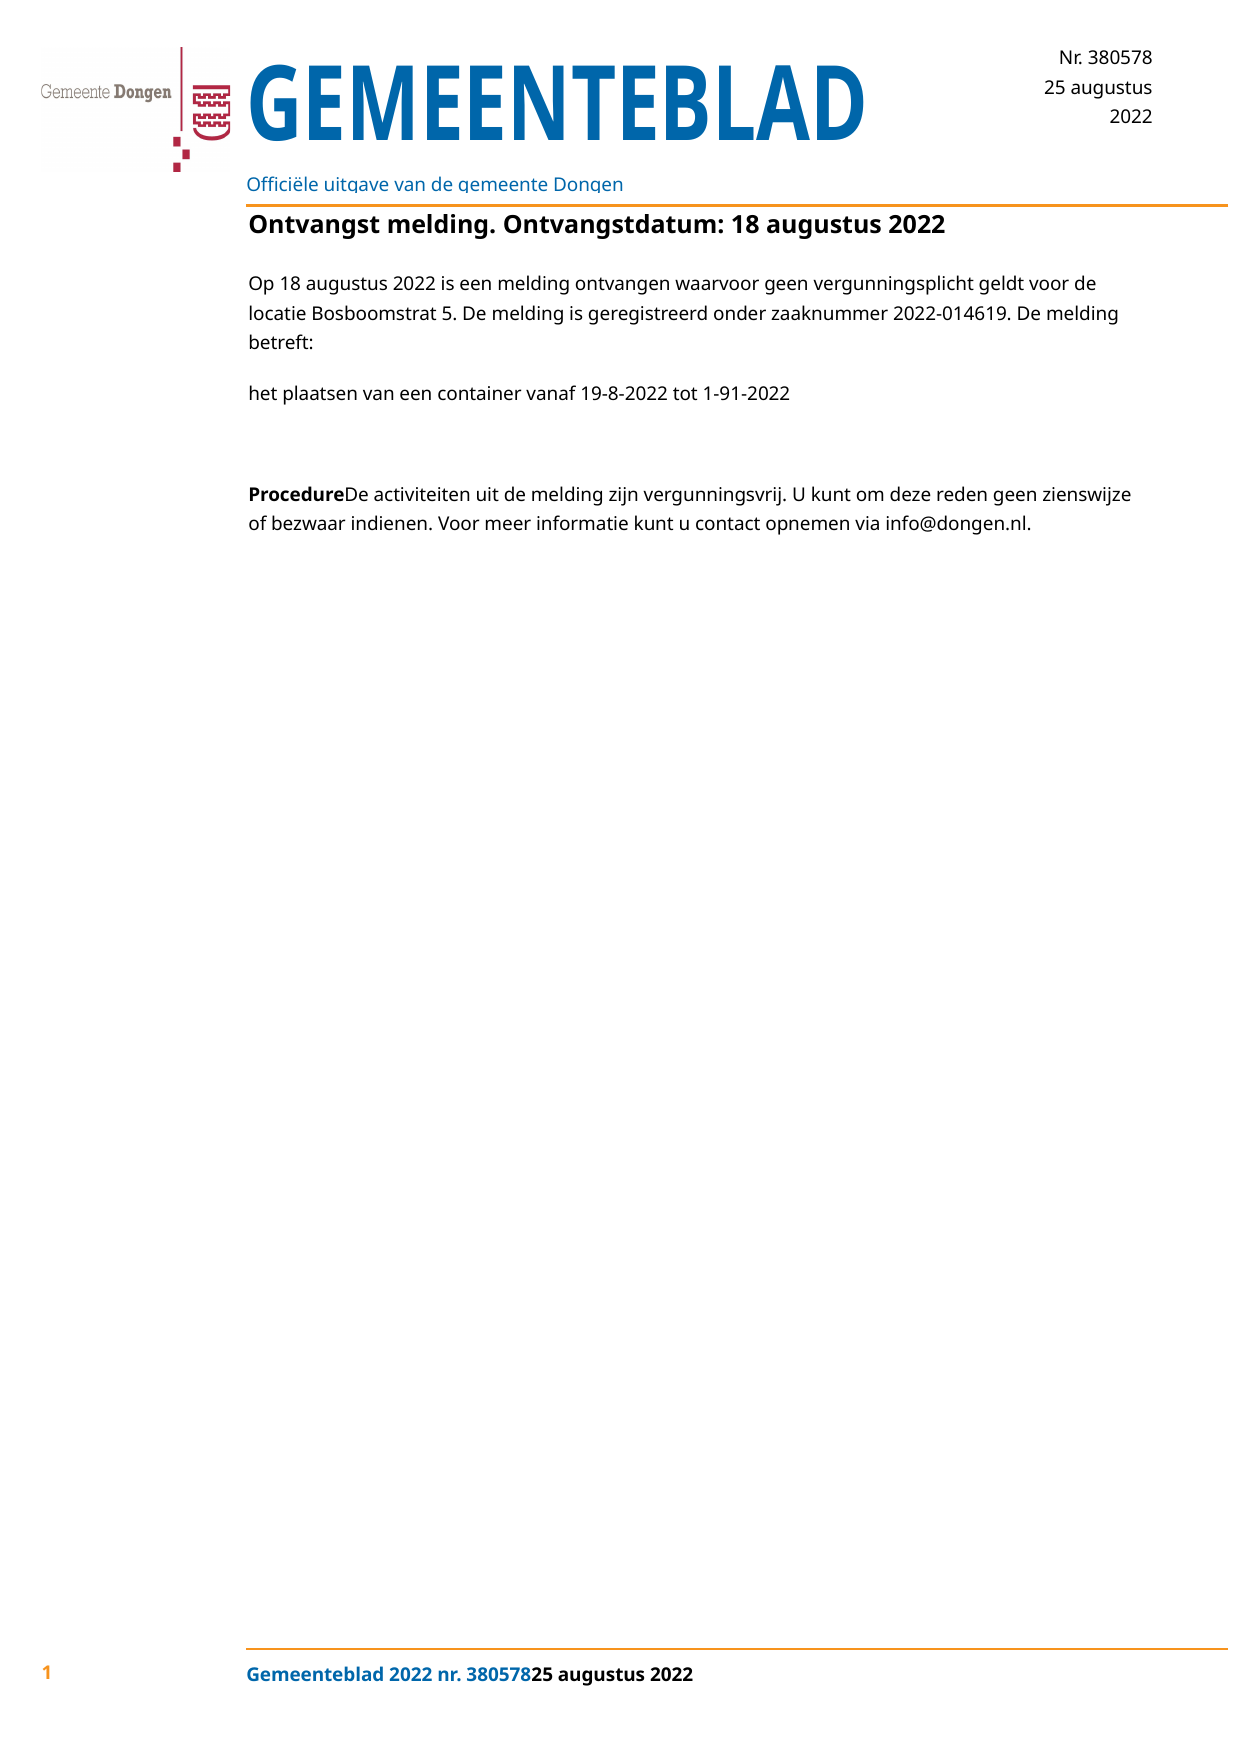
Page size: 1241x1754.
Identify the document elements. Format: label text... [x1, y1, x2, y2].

picture [41, 47, 231, 172]
text ProcedureDe activiteiten uit de melding zijn vergunningsvrij. U kunt om deze reden geen zienswijze of bezwaar indienen. Voor meer informatie kunt u contact opnemen via info@dongen.nl. [248, 481, 1152, 536]
text het plaatsen van een container vanaf 19-8-2022 tot 1-91-2022 [248, 380, 1152, 406]
text Ontvangst melding. Ontvangstdatum: 18 augustus 2022 [248, 207, 1152, 241]
text Op 18 augustus 2022 is een melding ontvangen waarvoor geen vergunningsplicht geldt voor de locatie Bosboomstrat 5. De melding is geregistreerd onder zaaknummer 2022-014619. De melding betreft: [248, 270, 1152, 355]
